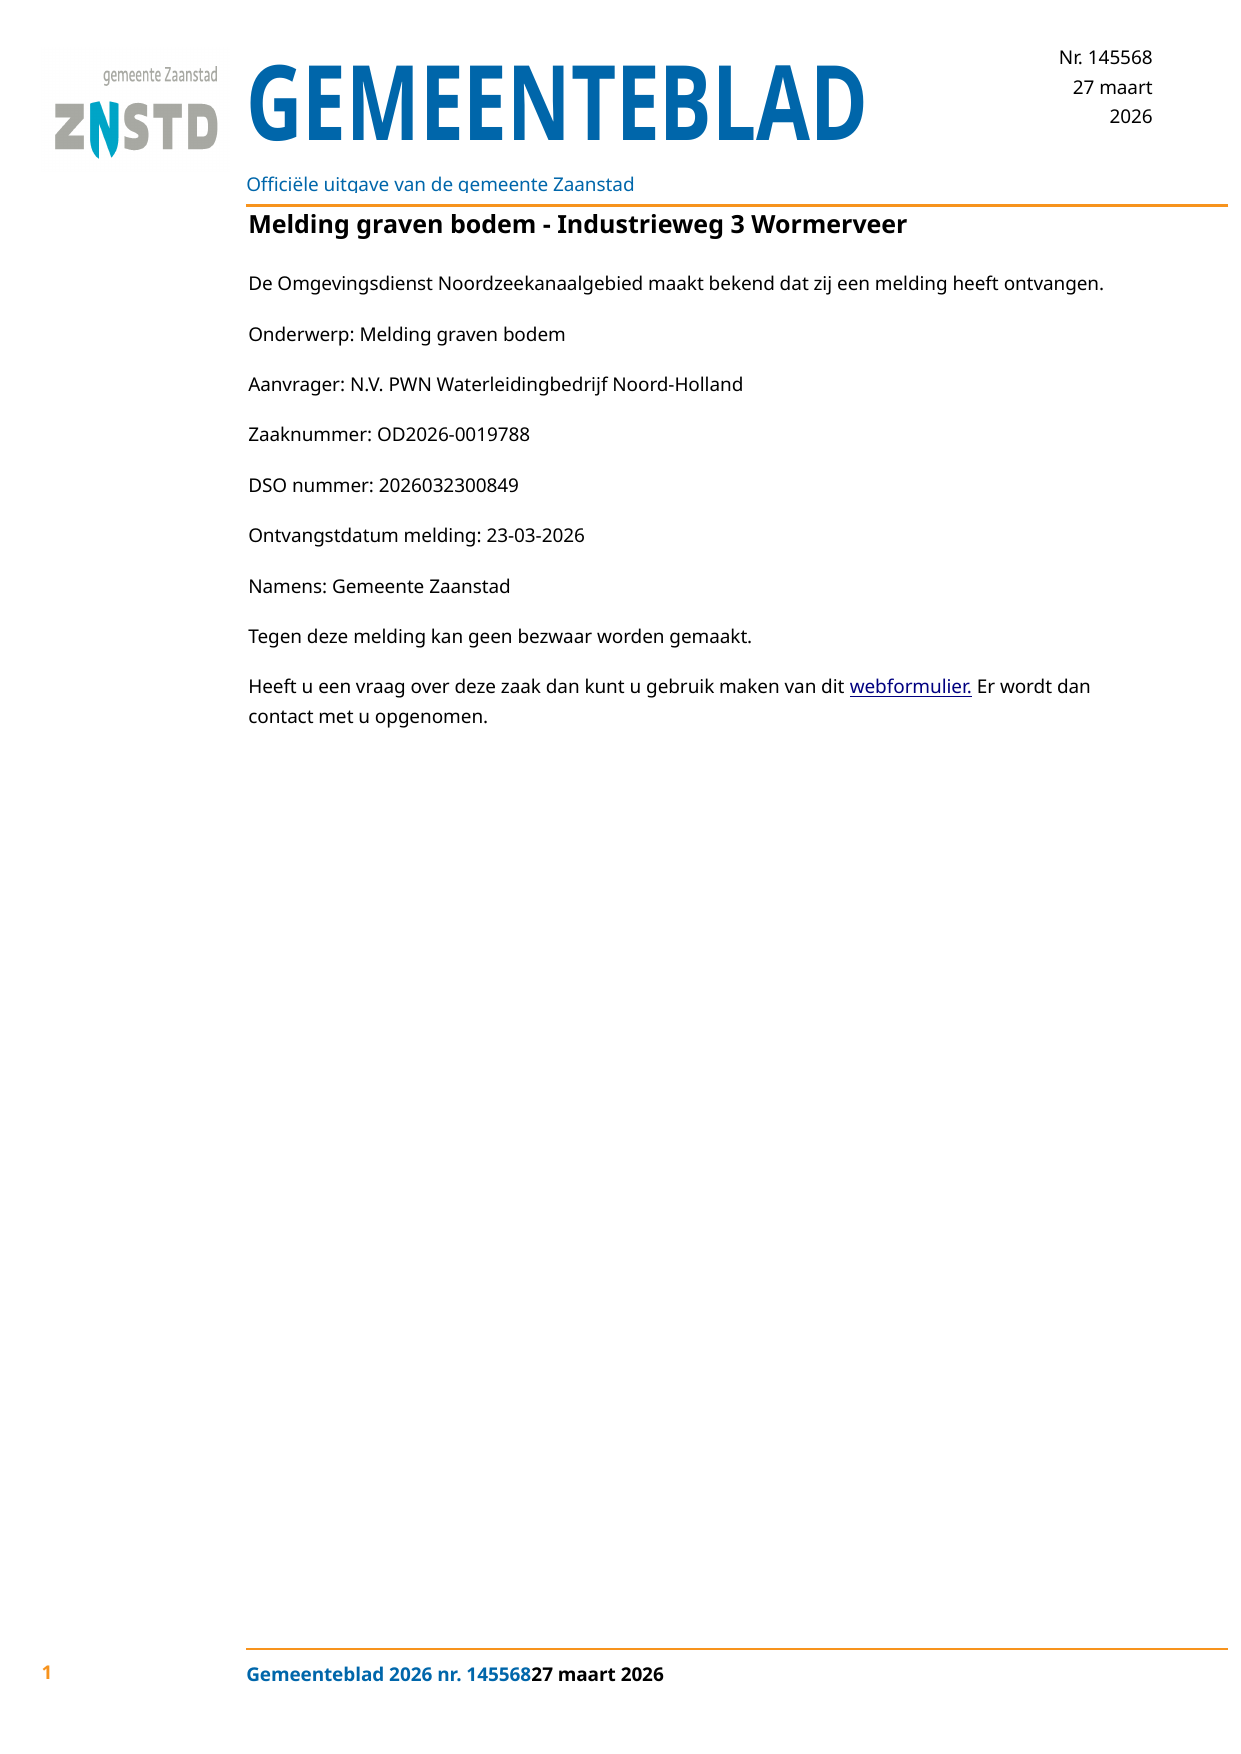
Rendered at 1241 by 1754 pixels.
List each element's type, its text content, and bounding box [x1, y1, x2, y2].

text Onderwerp: Melding graven bodem [248, 321, 1152, 346]
picture [41, 47, 231, 172]
text Aanvrager: N.V. PWN Waterleidingbedrijf Noord-Holland [248, 371, 1152, 397]
text De Omgevingsdienst Noordzeekanaalgebied maakt bekend dat zij een melding heeft ontvangen. [248, 270, 1152, 296]
text Namens: Gemeente Zaanstad [248, 573, 1152, 598]
text Heeft u een vraag over deze zaak dan kunt u gebruik maken van dit webformulier. Er wordt dan contact met u opgenomen. [248, 674, 1152, 729]
text Tegen deze melding kan geen bezwaar worden gemaakt. [248, 623, 1152, 649]
text DSO nummer: 2026032300849 [248, 472, 1152, 498]
text Zaaknummer: OD2026-0019788 [248, 422, 1152, 447]
text Melding graven bodem - Industrieweg 3 Wormerveer [248, 207, 1152, 241]
text Ontvangstdatum melding: 23-03-2026 [248, 522, 1152, 548]
